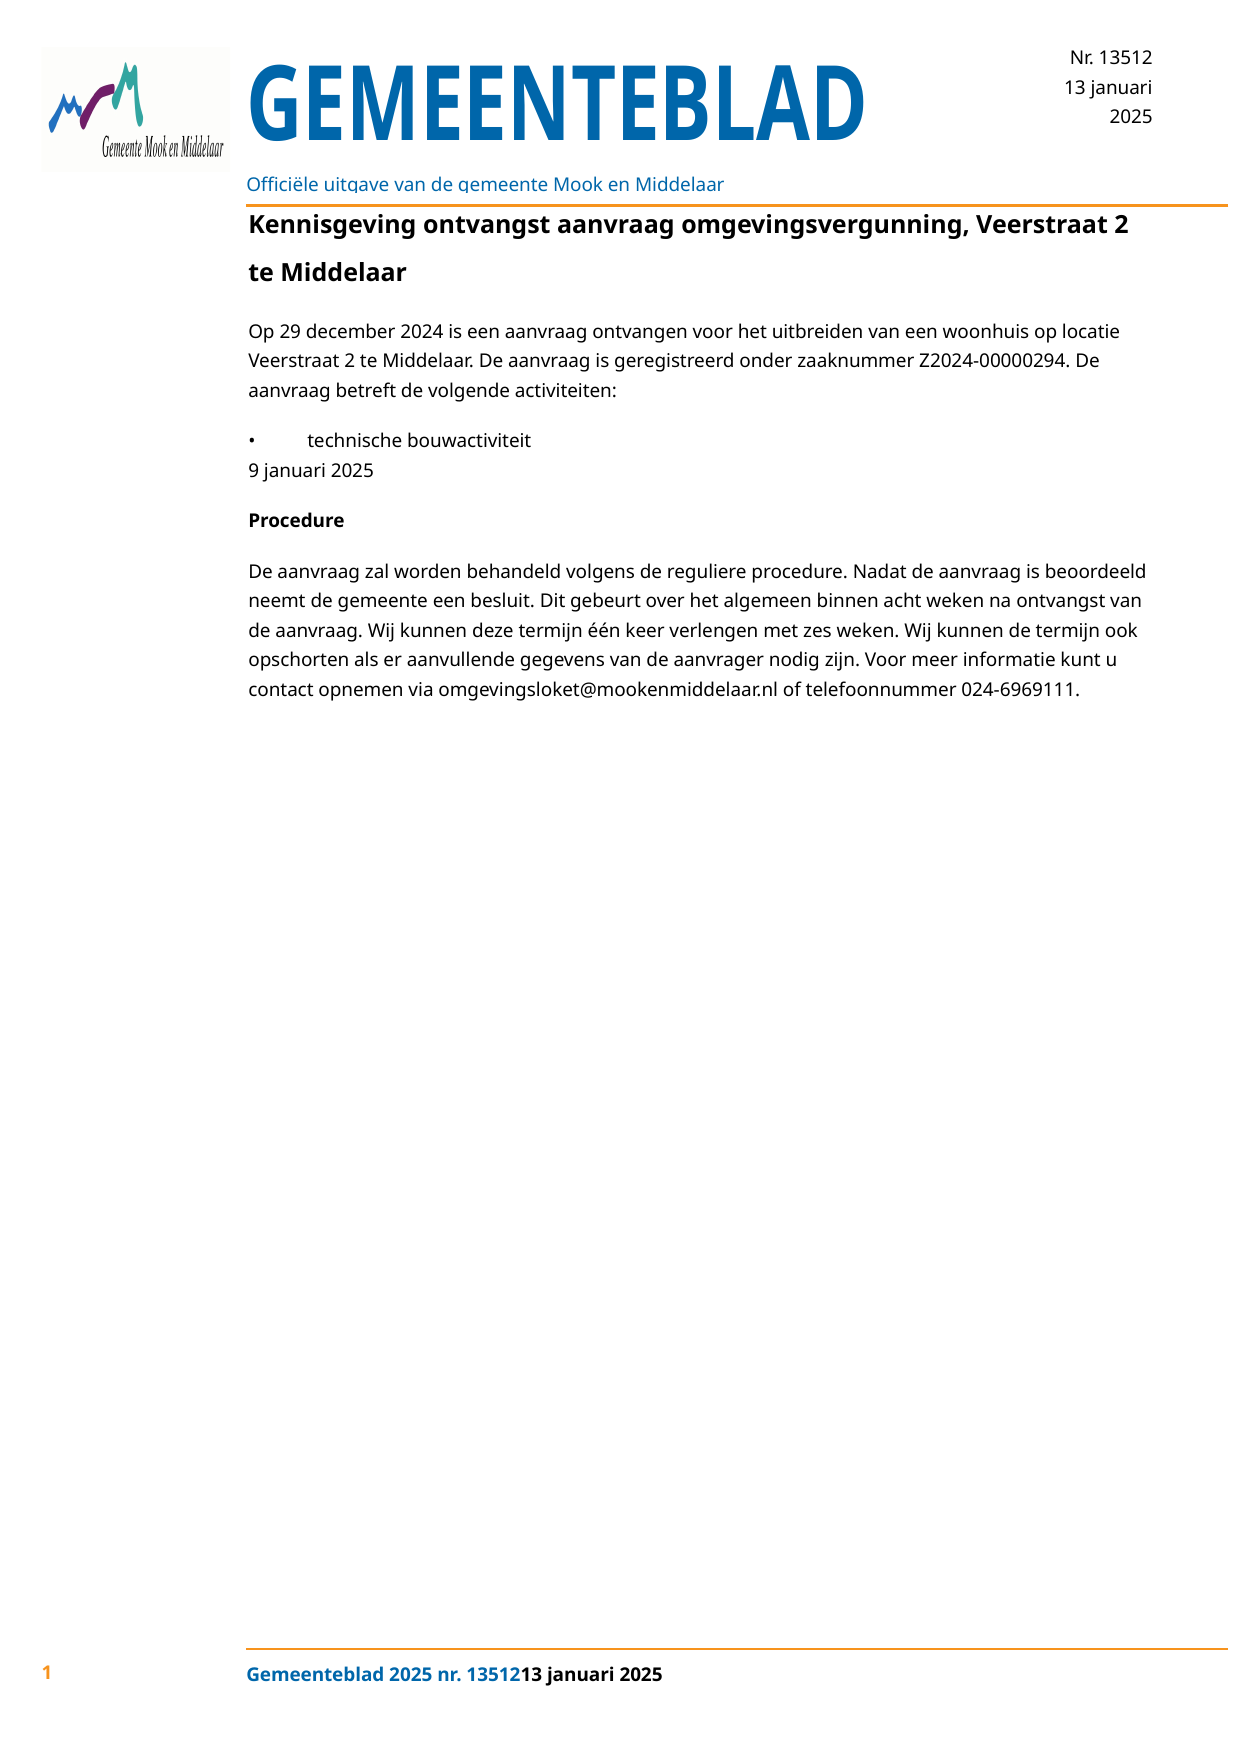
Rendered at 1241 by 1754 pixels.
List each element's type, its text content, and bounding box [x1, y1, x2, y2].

list technische bouwactiviteit [248, 427, 1152, 453]
text De aanvraag zal worden behandeld volgens de reguliere procedure. Nadat de aanvraag is beoordeeld neemt de gemeente een besluit. Dit gebeurt over het algemeen binnen acht weken na ontvangst van de aanvraag. Wij kunnen deze termijn één keer verlengen met zes weken. Wij kunnen de termijn ook opschorten als er aanvullende gegevens van de aanvrager nodig zijn. Voor meer informatie kunt u contact opnemen via omgevingsloket@mookenmiddelaar.nl of telefoonnummer 024-6969111. [248, 558, 1152, 702]
text Procedure [248, 507, 1152, 533]
text Kennisgeving ontvangst aanvraag omgevingsvergunning, Veerstraat 2 te Middelaar [248, 207, 1152, 288]
text 9 januari 2025 [248, 457, 1152, 483]
picture [41, 47, 231, 172]
text Op 29 december 2024 is een aanvraag ontvangen voor het uitbreiden van een woonhuis op locatie Veerstraat 2 te Middelaar. De aanvraag is geregistreerd onder zaaknummer Z2024-00000294. De aanvraag betreft de volgende activiteiten: [248, 318, 1152, 403]
